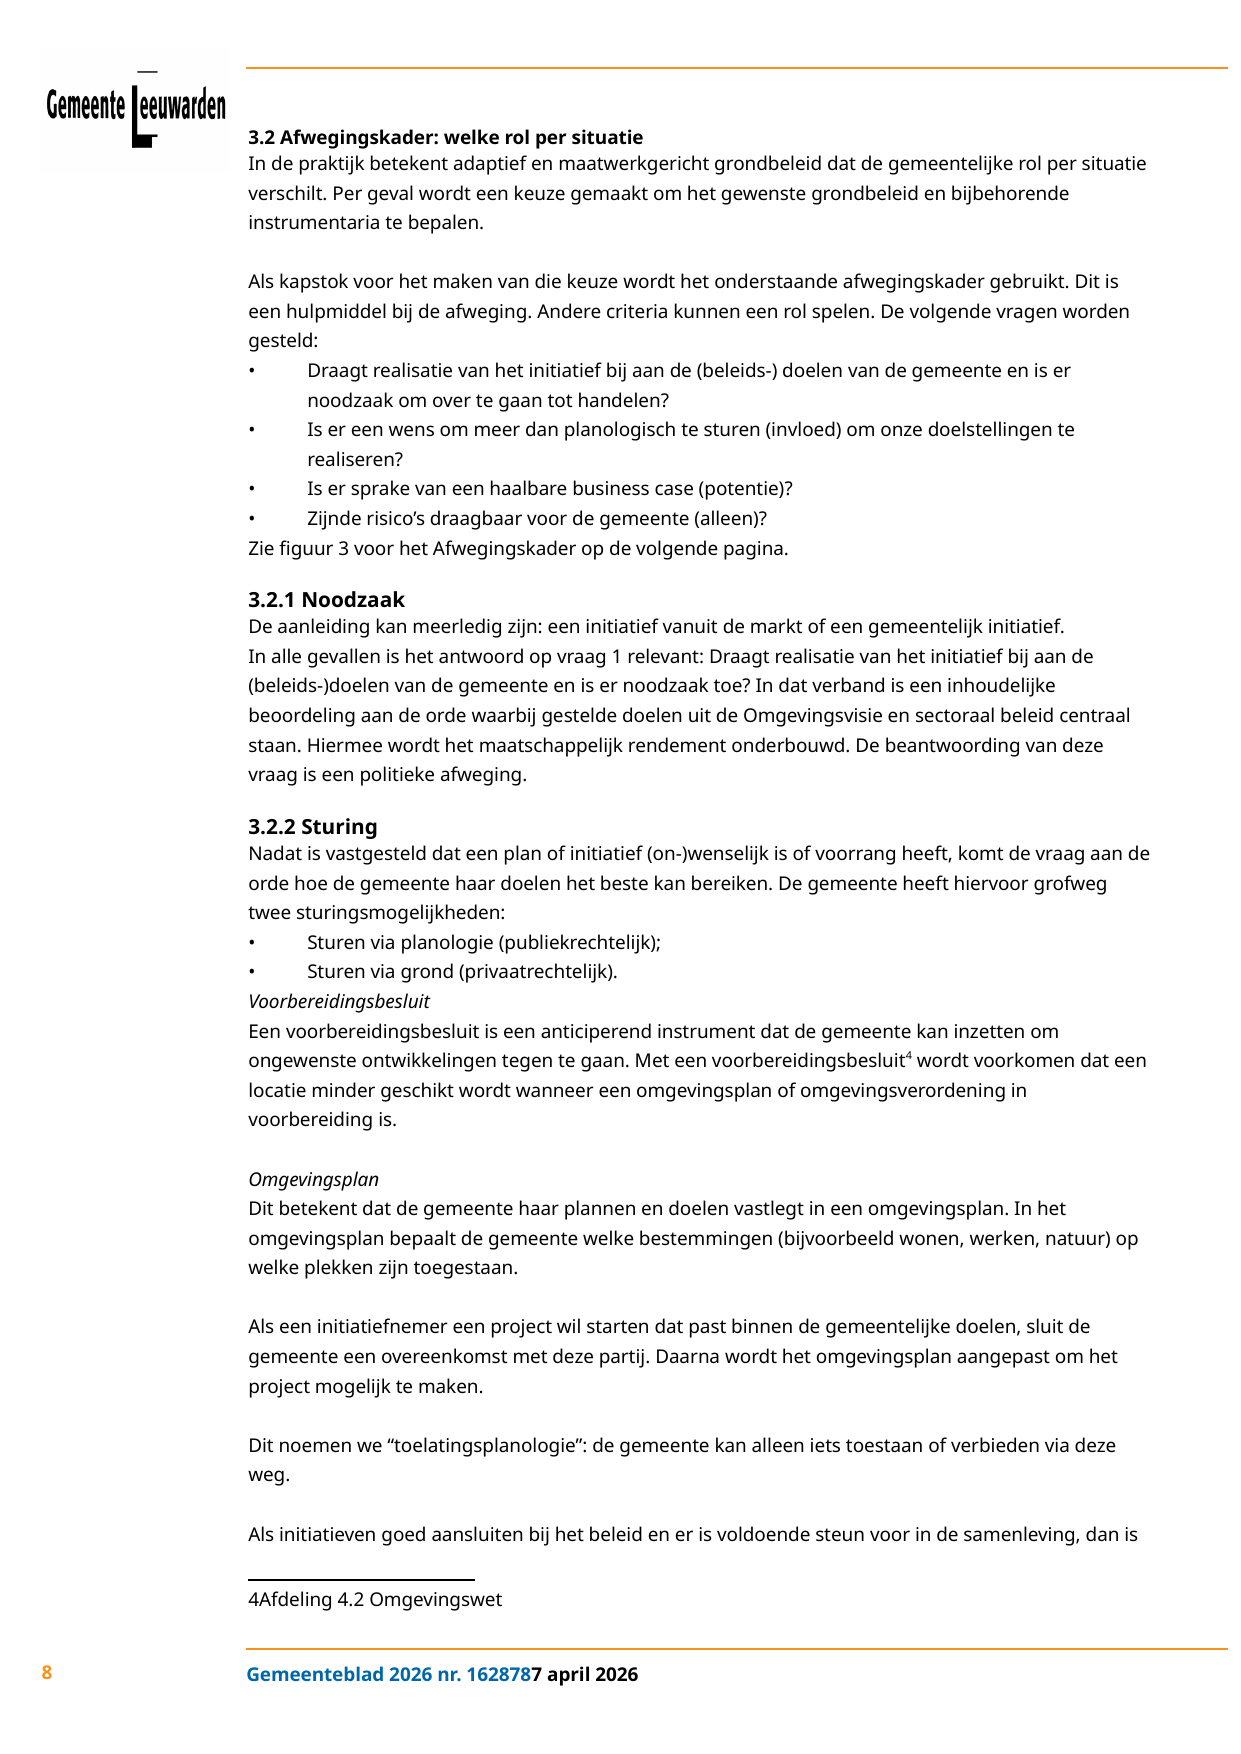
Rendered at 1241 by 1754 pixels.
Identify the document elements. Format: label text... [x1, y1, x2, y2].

text Voorbereidingsbesluit [248, 988, 1152, 1014]
list Sturen via grond (privaatrechtelijk). [248, 959, 1152, 984]
text Als een initiatiefnemer een project wil starten dat past binnen de gemeentelijke doelen, sluit de gemeente een overeenkomst met deze partij. Daarna wordt het omgevingsplan aangepast om het project mogelijk te maken. [248, 1314, 1152, 1398]
text In de praktijk betekent adaptief en maatwerkgericht grondbeleid dat de gemeentelijke rol per situatie verschilt. Per geval wordt een keuze gemaakt om het gewenste grondbeleid en bijbehorende instrumentaria te bepalen. [248, 150, 1152, 235]
list Draagt realisatie van het initiatief bij aan de (beleids-) doelen van de gemeente en is er noodzaak om over te gaan tot handelen? [248, 357, 1152, 412]
text In alle gevallen is het antwoord op vraag 1 relevant: Draagt realisatie van het initiatief bij aan de (beleids-)doelen van de gemeente en is er noodzaak toe? In dat verband is een inhoudelijke beoordeling aan de orde waarbij gestelde doelen uit de Omgevingsvisie en sectoraal beleid centraal staan. Hiermee wordt het maatschappelijk rendement onderbouwd. De beantwoording van deze vraag is een politieke afweging. [248, 643, 1152, 787]
text Omgevingsplan [248, 1166, 1152, 1191]
text Een voorbereidingsbesluit is een anticiperend instrument dat de gemeente kan inzetten om ongewenste ontwikkelingen tegen te gaan. Met een voorbereidingsbesluit wordt voorkomen dat een locatie minder geschikt wordt wanneer een omgevingsplan of omgevingsverordening in voorbereiding is. [248, 1018, 1152, 1132]
picture [41, 47, 231, 172]
text Als kapstok voor het maken van die keuze wordt het onderstaande afwegingskader gebruikt. Dit is een hulpmiddel bij de afweging. Andere criteria kunnen een rol spelen. De volgende vragen worden gesteld: [248, 268, 1152, 353]
text 3.2.1 Noodzaak [248, 585, 1152, 613]
text 3.2.2 Sturing [248, 812, 1152, 840]
list Is er een wens om meer dan planologisch te sturen (invloed) om onze doelstellingen te realiseren? [248, 416, 1152, 472]
list Sturen via planologie (publiekrechtelijk); [248, 929, 1152, 955]
list Is er sprake van een haalbare business case (potentie)? [248, 476, 1152, 501]
text Zie figuur 3 voor het Afwegingskader op de volgende pagina. [248, 535, 1152, 560]
text De aanleiding kan meerledig zijn: een initiatief vanuit de markt of een gemeentelijk initiatief. [248, 613, 1152, 639]
text Als initiatieven goed aansluiten bij het beleid en er is voldoende steun voor in de samenleving, dan is [248, 1521, 1152, 1546]
text Dit betekent dat de gemeente haar plannen en doelen vastlegt in een omgevingsplan. In het omgevingsplan bepaalt de gemeente welke bestemmingen (bijvoorbeeld wonen, werken, natuur) op welke plekken zijn toegestaan. [248, 1195, 1152, 1280]
text Nadat is vastgesteld dat een plan of initiatief (on-)wenselijk is of voorrang heeft, komt de vraag aan de orde hoe de gemeente haar doelen het beste kan bereiken. De gemeente heeft hiervoor grofweg twee sturingsmogelijkheden: [248, 840, 1152, 925]
text Afdeling 4.2 Omgevingswet [248, 1586, 1152, 1612]
text 3.2 Afwegingskader: welke rol per situatie [248, 124, 1152, 150]
list Zijnde risico’s draagbaar voor de gemeente (alleen)? [248, 505, 1152, 531]
text Dit noemen we “toelatingsplanologie”: de gemeente kan alleen iets toestaan of verbieden via deze weg. [248, 1432, 1152, 1487]
